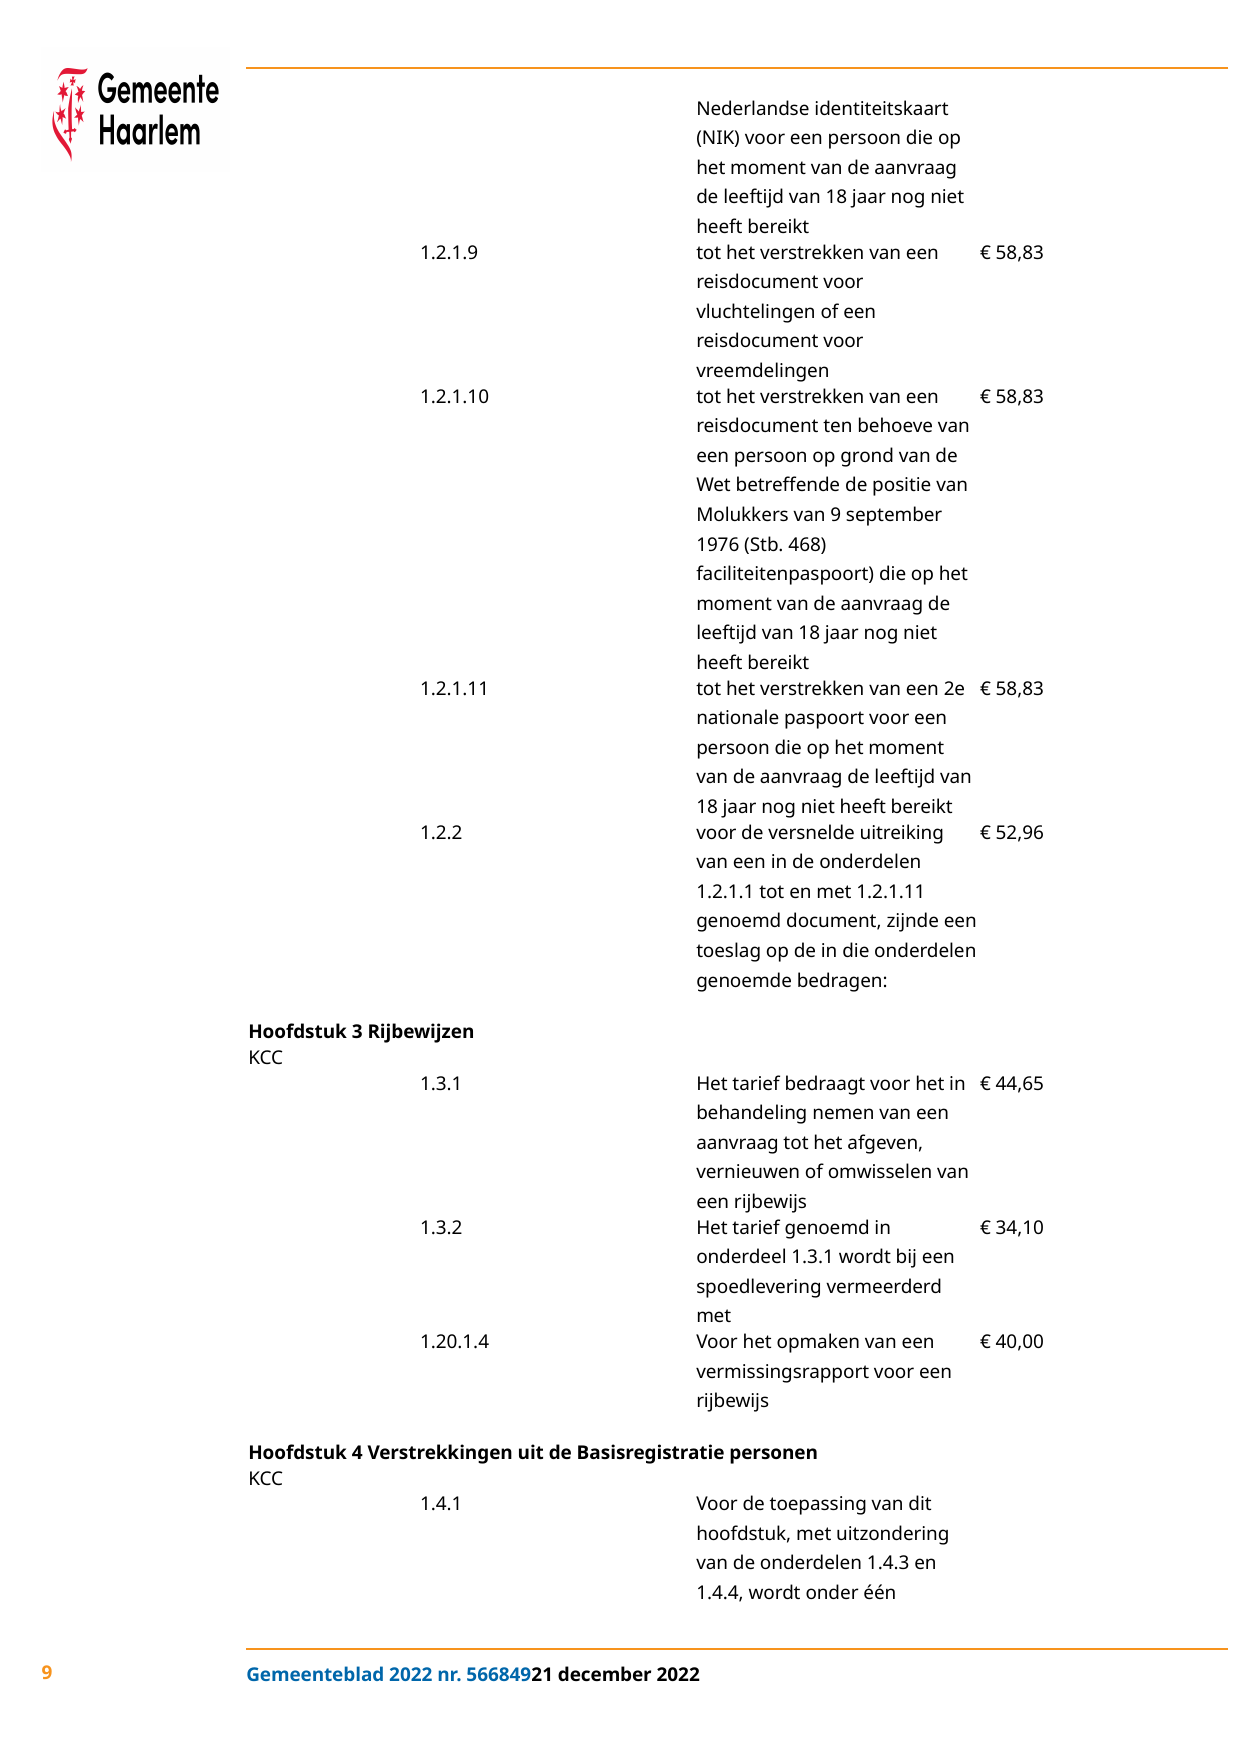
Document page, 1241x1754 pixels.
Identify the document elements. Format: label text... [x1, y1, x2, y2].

table_cell Hoofdstuk 3 Rijbewijzen [248, 1018, 980, 1044]
table_cell [980, 1490, 1152, 1605]
table_cell € 52,96 [980, 819, 1152, 993]
table_cell [980, 1044, 1152, 1070]
table_cell [248, 1413, 420, 1439]
table_cell 1.20.1.4 [420, 1328, 696, 1413]
table_cell [420, 993, 696, 1018]
table_cell 1.2.1.11 [420, 675, 696, 819]
table_cell Het tarief genoemd in onderdeel 1.3.1 wordt bij een spoedlevering vermeerderd met [696, 1214, 980, 1328]
table_cell [248, 1328, 420, 1413]
table_cell Voor het opmaken van een vermissingsrapport voor een rijbewijs [696, 1328, 980, 1413]
table_cell € 58,83 [980, 383, 1152, 675]
table_cell [248, 675, 420, 819]
table_cell € 58,83 [980, 675, 1152, 819]
table_cell € 44,65 [980, 1070, 1152, 1214]
table_cell KCC [248, 1465, 420, 1490]
table_cell [248, 1490, 420, 1605]
table_cell [420, 95, 696, 239]
table_cell 1.4.1 [420, 1490, 696, 1605]
table_cell [248, 819, 420, 993]
table_cell tot het verstrekken van een reisdocument ten behoeve van een persoon op grond van de Wet betreffende de positie van Molukkers van 9 september 1976 (Stb. 468) faciliteitenpaspoort) die op het moment van de aanvraag de leeftijd van 18 jaar nog niet heeft bereikt [696, 383, 980, 675]
table_cell [248, 1214, 420, 1328]
picture [41, 47, 231, 172]
table_cell [980, 95, 1152, 239]
table_cell Het tarief bedraagt voor het in behandeling nemen van een aanvraag tot het afgeven, vernieuwen of omwisselen van een rijbewijs [696, 1070, 980, 1214]
table_cell [696, 993, 980, 1018]
table_cell [248, 1070, 420, 1214]
table_cell [248, 993, 420, 1018]
table_cell tot het verstrekken van een reisdocument voor vluchtelingen of een reisdocument voor vreemdelingen [696, 239, 980, 383]
table_cell [980, 1018, 1152, 1044]
table_cell 1.3.1 [420, 1070, 696, 1214]
table_cell Hoofdstuk 4 Verstrekkingen uit de Basisregistratie personen [248, 1439, 980, 1465]
table_cell € 34,10 [980, 1214, 1152, 1328]
table_cell [420, 1044, 696, 1070]
table_cell € 58,83 [980, 239, 1152, 383]
table_cell 1.3.2 [420, 1214, 696, 1328]
table_cell [420, 1413, 696, 1439]
table_cell voor de versnelde uitreiking van een in de onderdelen 1.2.1.1 tot en met 1.2.1.11 genoemd document, zijnde een toeslag op de in die onderdelen genoemde bedragen: [696, 819, 980, 993]
table_cell Nederlandse identiteitskaart (NIK) voor een persoon die op het moment van de aanvraag de leeftijd van 18 jaar nog niet heeft bereikt [696, 95, 980, 239]
table_cell [980, 993, 1152, 1018]
table_cell € 40,00 [980, 1328, 1152, 1413]
table_cell 1.2.2 [420, 819, 696, 993]
table_cell [696, 1413, 980, 1439]
table_cell [248, 239, 420, 383]
table_cell [248, 383, 420, 675]
table_cell KCC [248, 1044, 420, 1070]
table_cell 1.2.1.10 [420, 383, 696, 675]
table_cell tot het verstrekken van een 2e nationale paspoort voor een persoon die op het moment van de aanvraag de leeftijd van 18 jaar nog niet heeft bereikt [696, 675, 980, 819]
table_cell [696, 1044, 980, 1070]
table_cell [980, 1413, 1152, 1439]
table_cell [248, 95, 420, 239]
table_cell [420, 1465, 696, 1490]
table_cell [696, 1465, 980, 1490]
table_cell 1.2.1.9 [420, 239, 696, 383]
table_cell Voor de toepassing van dit hoofdstuk, met uitzondering van de onderdelen 1.4.3 en 1.4.4, wordt onder één [696, 1490, 980, 1605]
table_cell [980, 1465, 1152, 1490]
table_cell [980, 1439, 1152, 1465]
